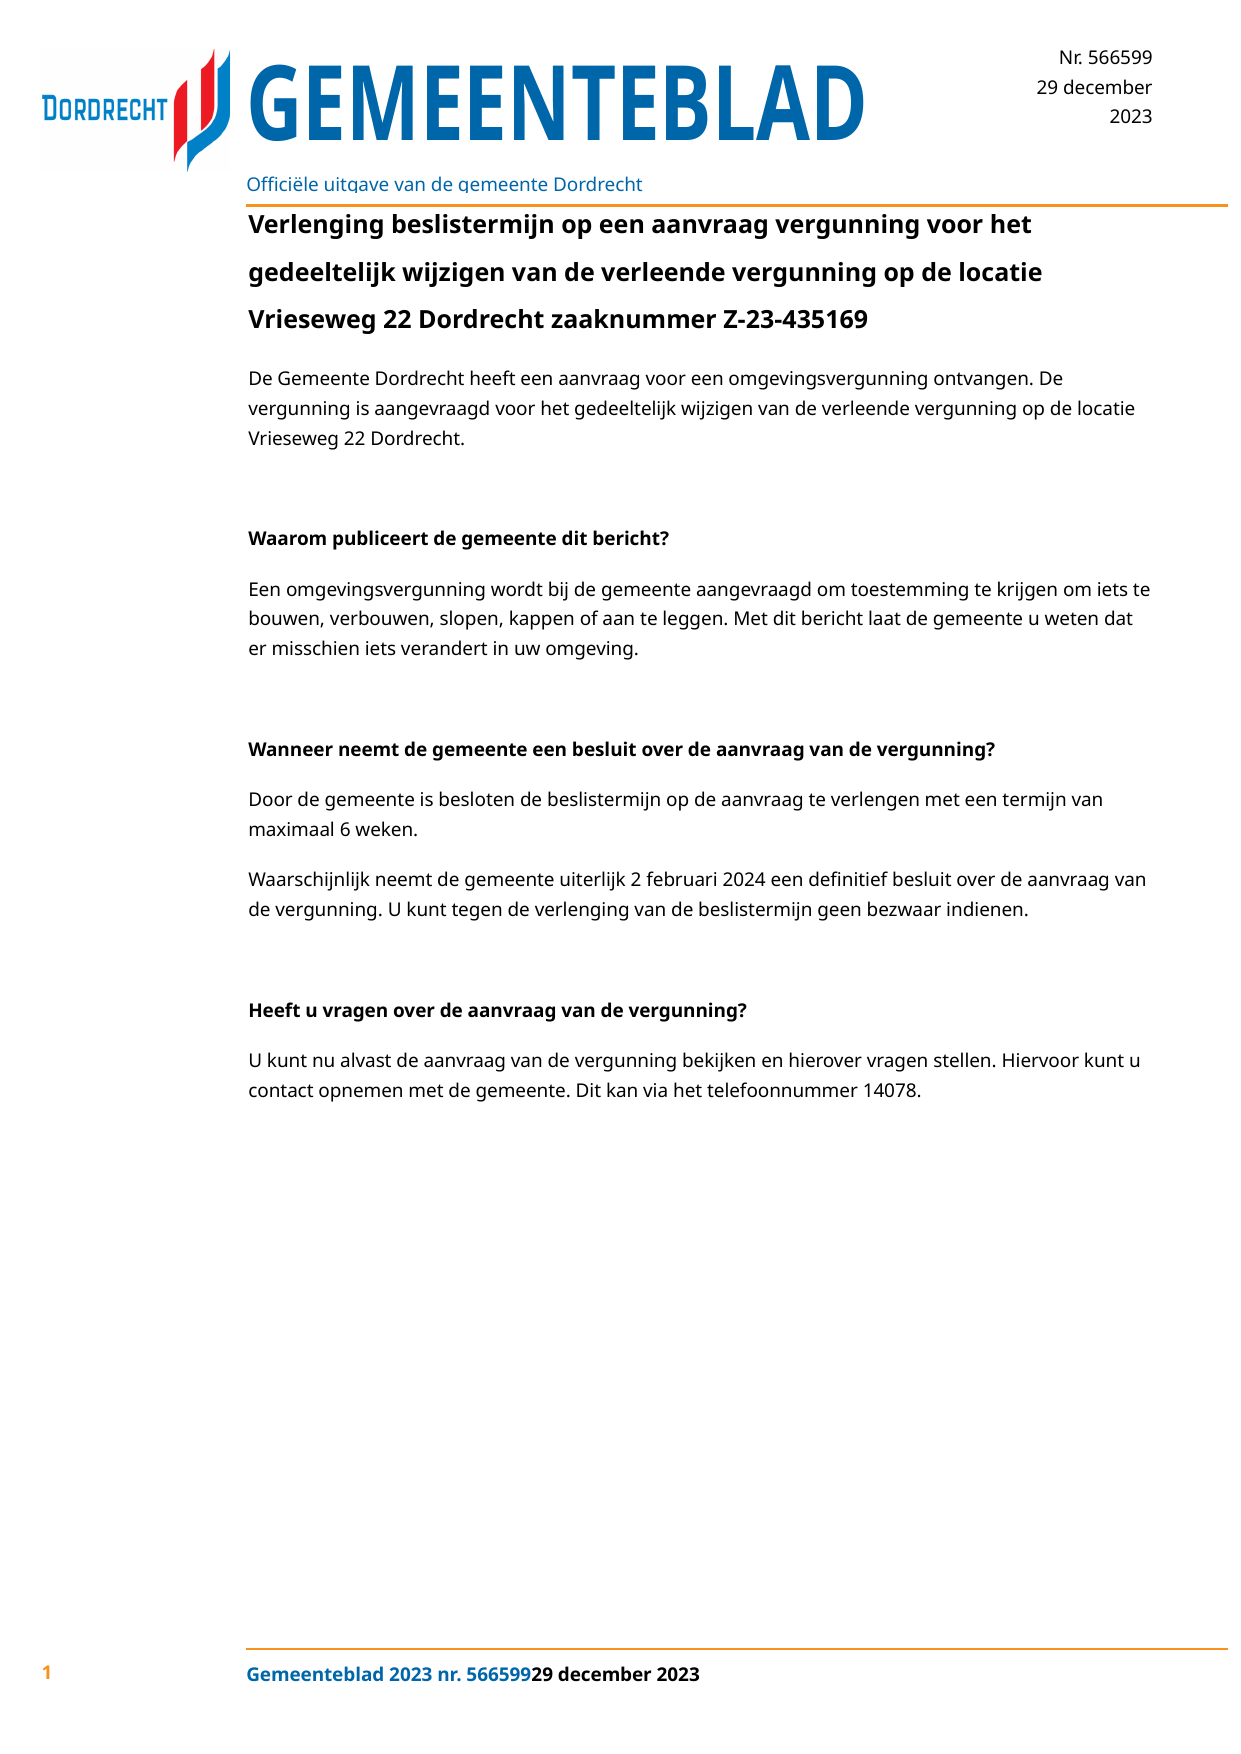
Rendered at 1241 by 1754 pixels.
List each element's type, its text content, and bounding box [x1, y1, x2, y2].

text U kunt nu alvast de aanvraag van de vergunning bekijken en hierover vragen stellen. Hiervoor kunt u contact opnemen met de gemeente. Dit kan via het telefoonnummer 14078. [248, 1047, 1152, 1102]
picture [41, 47, 231, 172]
text De Gemeente Dordrecht heeft een aanvraag voor een omgevingsvergunning ontvangen. De vergunning is aangevraagd voor het gedeeltelijk wijzigen van de verleende vergunning op de locatie Vrieseweg 22 Dordrecht. [248, 366, 1152, 450]
text Heeft u vragen over de aanvraag van de vergunning? [248, 997, 1152, 1022]
text Wanneer neemt de gemeente een besluit over de aanvraag van de vergunning? [248, 736, 1152, 762]
text Door de gemeente is besloten de beslistermijn op de aanvraag te verlengen met een termijn van maximaal 6 weken. [248, 786, 1152, 842]
text Waarom publiceert de gemeente dit bericht? [248, 526, 1152, 551]
text Waarschijnlijk neemt de gemeente uiterlijk 2 februari 2024 een definitief besluit over de aanvraag van de vergunning. U kunt tegen de verlenging van de beslistermijn geen bezwaar indienen. [248, 866, 1152, 922]
text Verlenging beslistermijn op een aanvraag vergunning voor het gedeeltelijk wijzigen van de verleende vergunning op de locatie Vrieseweg 22 Dordrecht zaaknummer Z-23-435169 [248, 207, 1152, 336]
text Een omgevingsvergunning wordt bij de gemeente aangevraagd om toestemming te krijgen om iets te bouwen, verbouwen, slopen, kappen of aan te leggen. Met dit bericht laat de gemeente u weten dat er misschien iets verandert in uw omgeving. [248, 576, 1152, 661]
